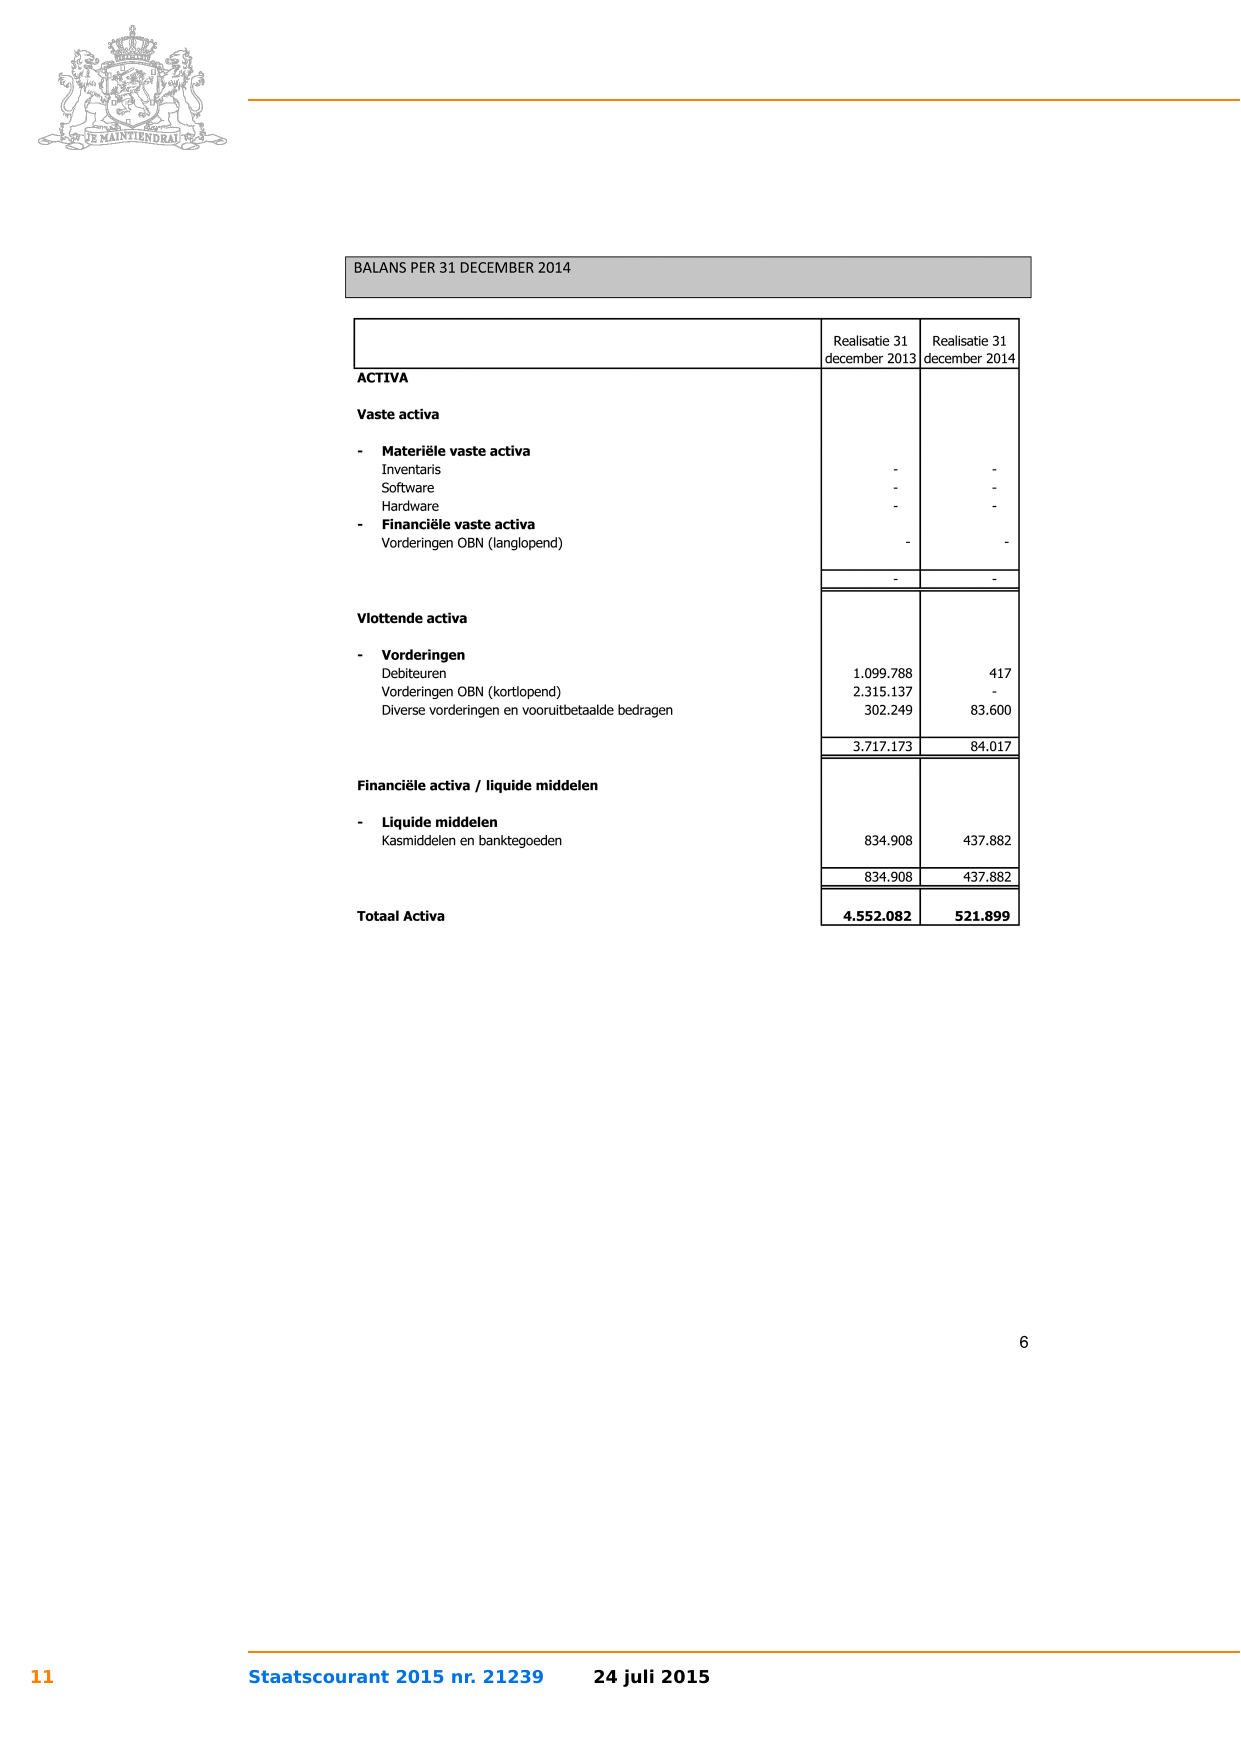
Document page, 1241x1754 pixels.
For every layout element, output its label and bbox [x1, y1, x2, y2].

picture [248, 151, 1134, 1404]
picture [38, 25, 227, 150]
